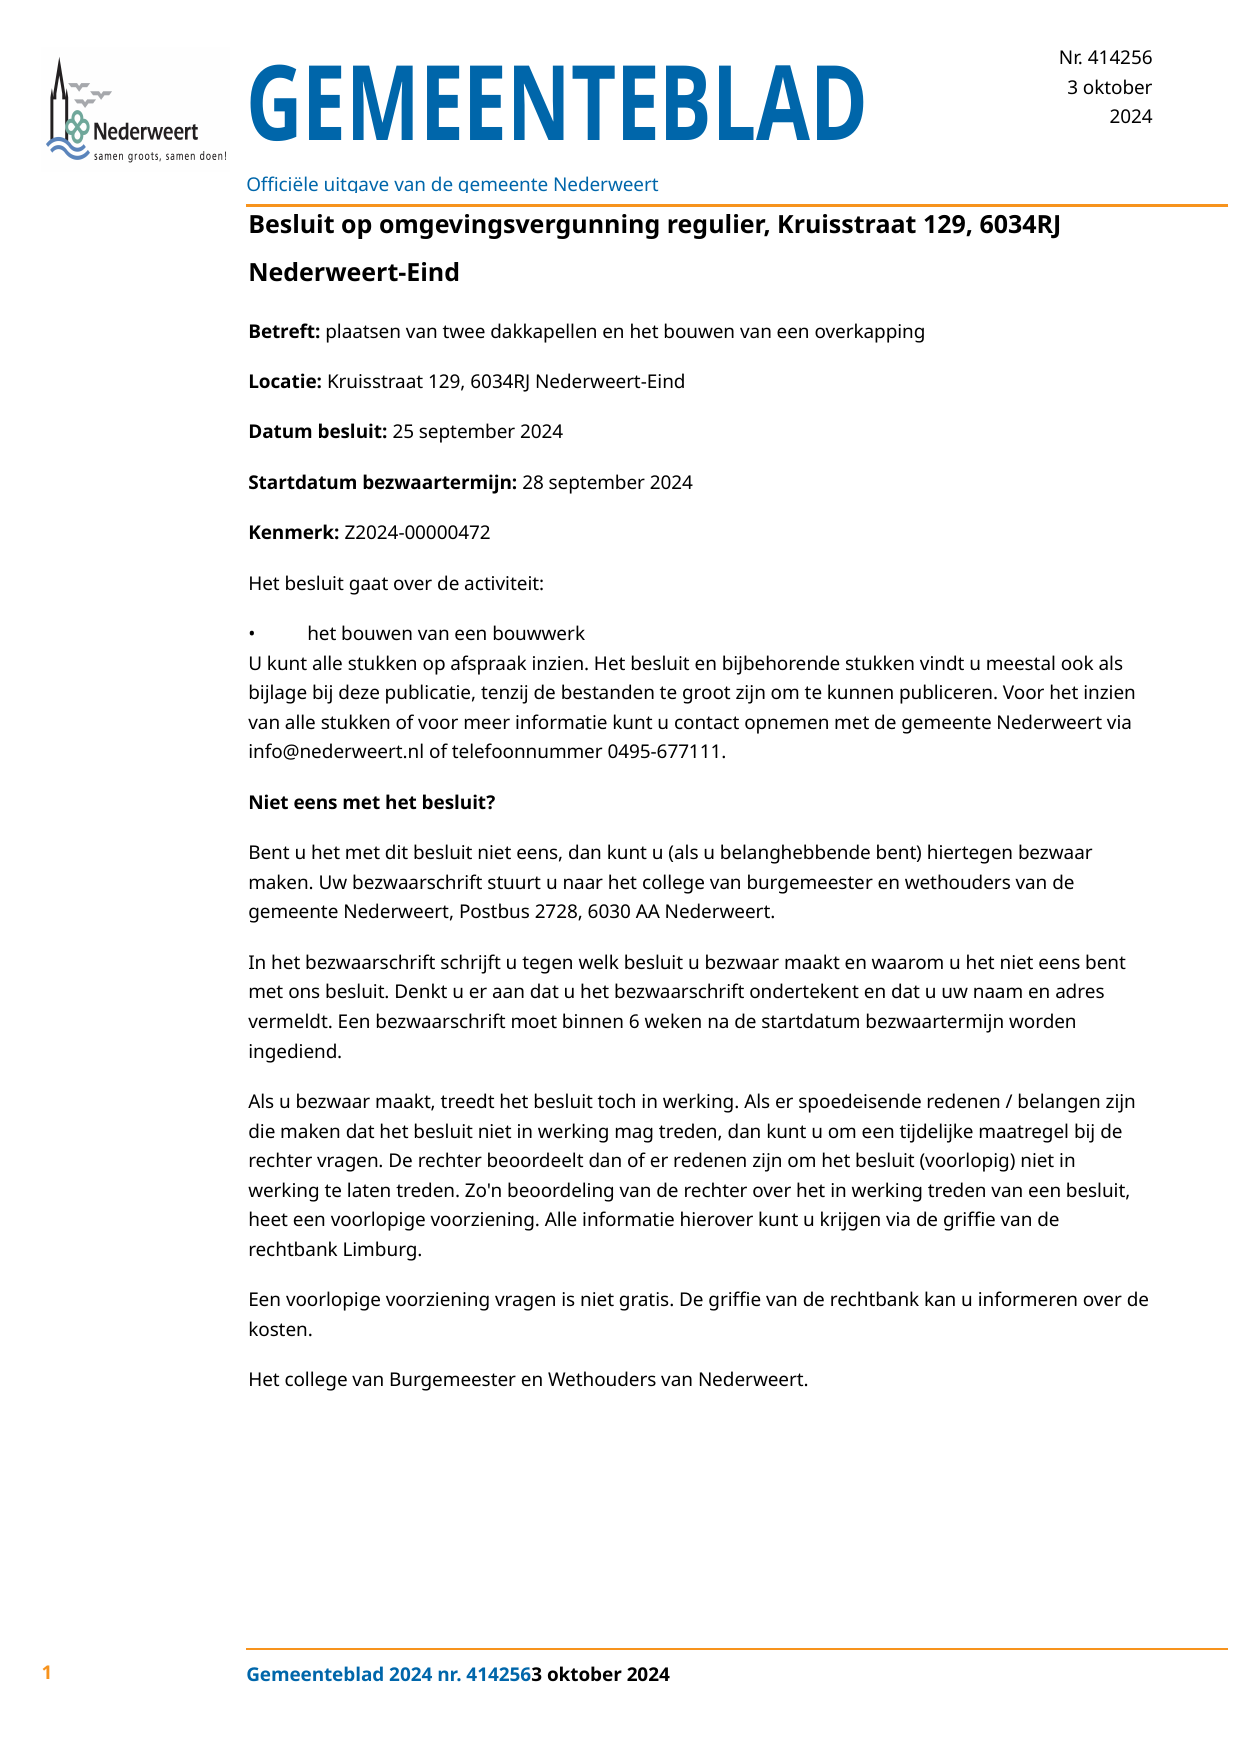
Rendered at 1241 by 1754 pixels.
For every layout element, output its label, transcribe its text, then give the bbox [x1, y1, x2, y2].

text Een voorlopige voorziening vragen is niet gratis. De griffie van de rechtbank kan u informeren over de kosten. [248, 1287, 1152, 1342]
text Datum besluit: 25 september 2024 [248, 419, 1152, 444]
text In het bezwaarschrift schrijft u tegen welk besluit u bezwaar maakt en waarom u het niet eens bent met ons besluit. Denkt u er aan dat u het bezwaarschrift ondertekent en dat u uw naam en adres vermeldt. Een bezwaarschrift moet binnen 6 weken na de startdatum bezwaartermijn worden ingediend. [248, 949, 1152, 1064]
text Het college van Burgemeester en Wethouders van Nederweert. [248, 1367, 1152, 1392]
text Kenmerk: Z2024-00000472 [248, 519, 1152, 545]
text Als u bezwaar maakt, treedt het besluit toch in werking. Als er spoedeisende redenen / belangen zijn die maken dat het besluit niet in werking mag treden, dan kunt u om een tijdelijke maatregel bij de rechter vragen. De rechter beoordeelt dan of er redenen zijn om het besluit (voorlopig) niet in werking te laten treden. Zo'n beoordeling van de rechter over het in werking treden van een besluit, heet een voorlopige voorziening. Alle informatie hierover kunt u krijgen via de griffie van de rechtbank Limburg. [248, 1088, 1152, 1262]
text Locatie: Kruisstraat 129, 6034RJ Nederweert-Eind [248, 368, 1152, 394]
text Bent u het met dit besluit niet eens, dan kunt u (als u belanghebbende bent) hiertegen bezwaar maken. Uw bezwaarschrift stuurt u naar het college van burgemeester en wethouders van de gemeente Nederweert, Postbus 2728, 6030 AA Nederweert. [248, 839, 1152, 924]
text Het besluit gaat over de activiteit: [248, 570, 1152, 596]
picture [41, 47, 231, 172]
text Besluit op omgevingsvergunning regulier, Kruisstraat 129, 6034RJ Nederweert-Eind [248, 207, 1152, 288]
text Startdatum bezwaartermijn: 28 september 2024 [248, 469, 1152, 495]
list het bouwen van een bouwwerk [248, 620, 1152, 646]
text Niet eens met het besluit? [248, 789, 1152, 815]
text U kunt alle stukken op afspraak inzien. Het besluit en bijbehorende stukken vindt u meestal ook als bijlage bij deze publicatie, tenzij de bestanden te groot zijn om te kunnen publiceren. Voor het inzien van alle stukken of voor meer informatie kunt u contact opnemen met de gemeente Nederweert via info@nederweert.nl of telefoonnummer 0495-677111. [248, 650, 1152, 764]
text Betreft: plaatsen van twee dakkapellen en het bouwen van een overkapping [248, 318, 1152, 344]
